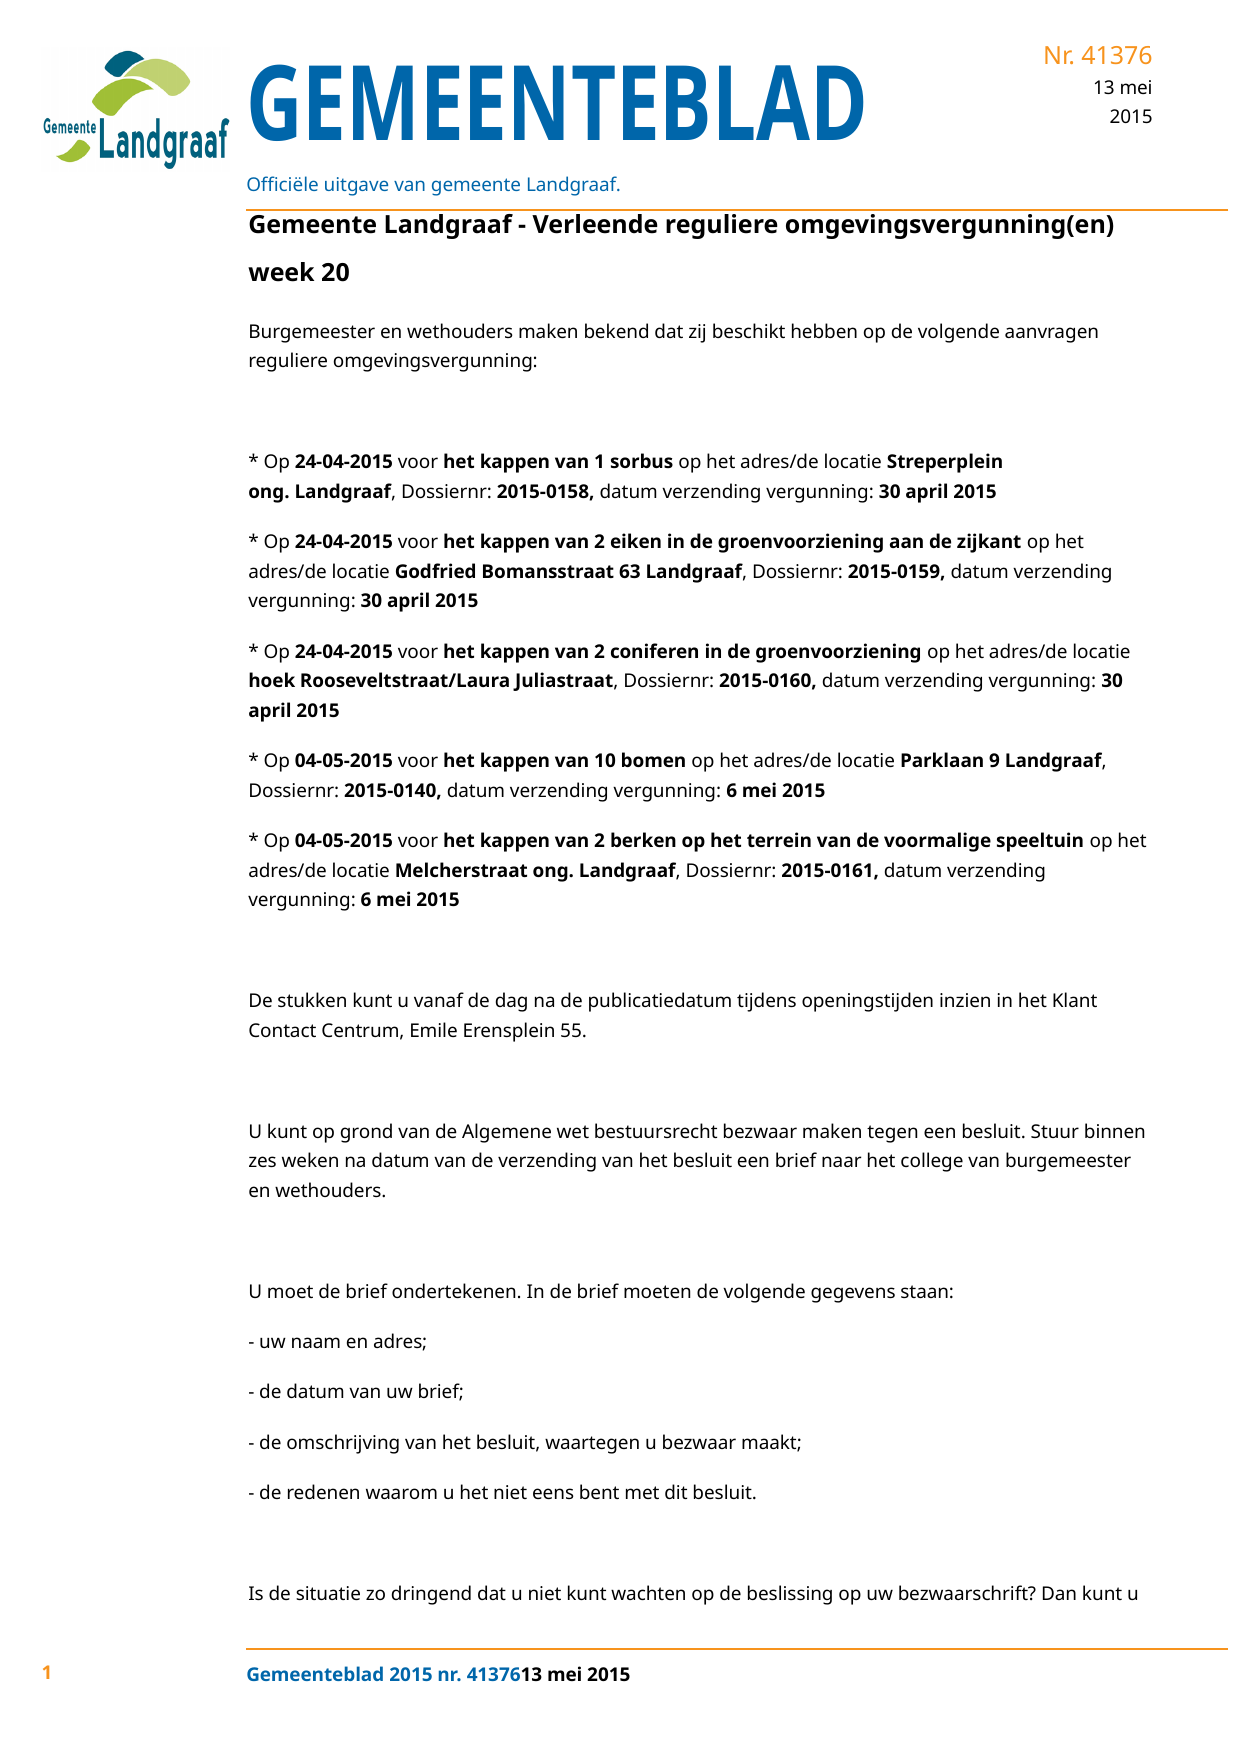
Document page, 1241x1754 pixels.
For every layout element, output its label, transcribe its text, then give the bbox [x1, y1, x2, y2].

picture [41, 47, 231, 172]
text * Op 24-04-2015 voor het kappen van 2 eiken in de groenvoorziening aan de zijkant op het adres/de locatie Godfried Bomansstraat 63 Landgraaf, Dossiernr: 2015-0159, datum verzending vergunning: 30 april 2015 [248, 528, 1152, 613]
text * Op 04-05-2015 voor het kappen van 10 bomen op het adres/de locatie Parklaan 9 Landgraaf, Dossiernr: 2015-0140, datum verzending vergunning: 6 mei 2015 [248, 747, 1152, 803]
text U kunt op grond van de Algemene wet bestuursrecht bezwaar maken tegen een besluit. Stuur binnen zes weken na datum van de verzending van het besluit een brief naar het college van burgemeester en wethouders. [248, 1118, 1152, 1203]
text U moet de brief ondertekenen. In de brief moeten de volgende gegevens staan: [248, 1278, 1152, 1304]
text Burgemeester en wethouders maken bekend dat zij beschikt hebben op de volgende aanvragen reguliere omgevingsvergunning: [248, 318, 1152, 373]
text - uw naam en adres; [248, 1328, 1152, 1354]
text - de redenen waarom u het niet eens bent met dit besluit. [248, 1479, 1152, 1505]
text * Op 04-05-2015 voor het kappen van 2 berken op het terrein van de voormalige speeltuin op het adres/de locatie Melcherstraat ong. Landgraaf, Dossiernr: 2015-0161, datum verzending vergunning: 6 mei 2015 [248, 827, 1152, 912]
text Is de situatie zo dringend dat u niet kunt wachten op de beslissing op uw bezwaarschrift? Dan kunt u [248, 1580, 1152, 1606]
text - de datum van uw brief; [248, 1379, 1152, 1404]
text * Op 24-04-2015 voor het kappen van 1 sorbus op het adres/de locatie Streperplein ong. Landgraaf, Dossiernr: 2015-0158, datum verzending vergunning: 30 april 2015 [248, 448, 1152, 504]
text De stukken kunt u vanaf de dag na de publicatiedatum tijdens openingstijden inzien in het Klant Contact Centrum, Emile Erensplein 55. [248, 987, 1152, 1043]
text * Op 24-04-2015 voor het kappen van 2 coniferen in de groenvoorziening op het adres/de locatie hoek Rooseveltstraat/Laura Juliastraat, Dossiernr: 2015-0160, datum verzending vergunning: 30 april 2015 [248, 638, 1152, 723]
text - de omschrijving van het besluit, waartegen u bezwaar maakt; [248, 1429, 1152, 1455]
text Gemeente Landgraaf - Verleende reguliere omgevingsvergunning(en) week 20 [248, 211, 1152, 288]
